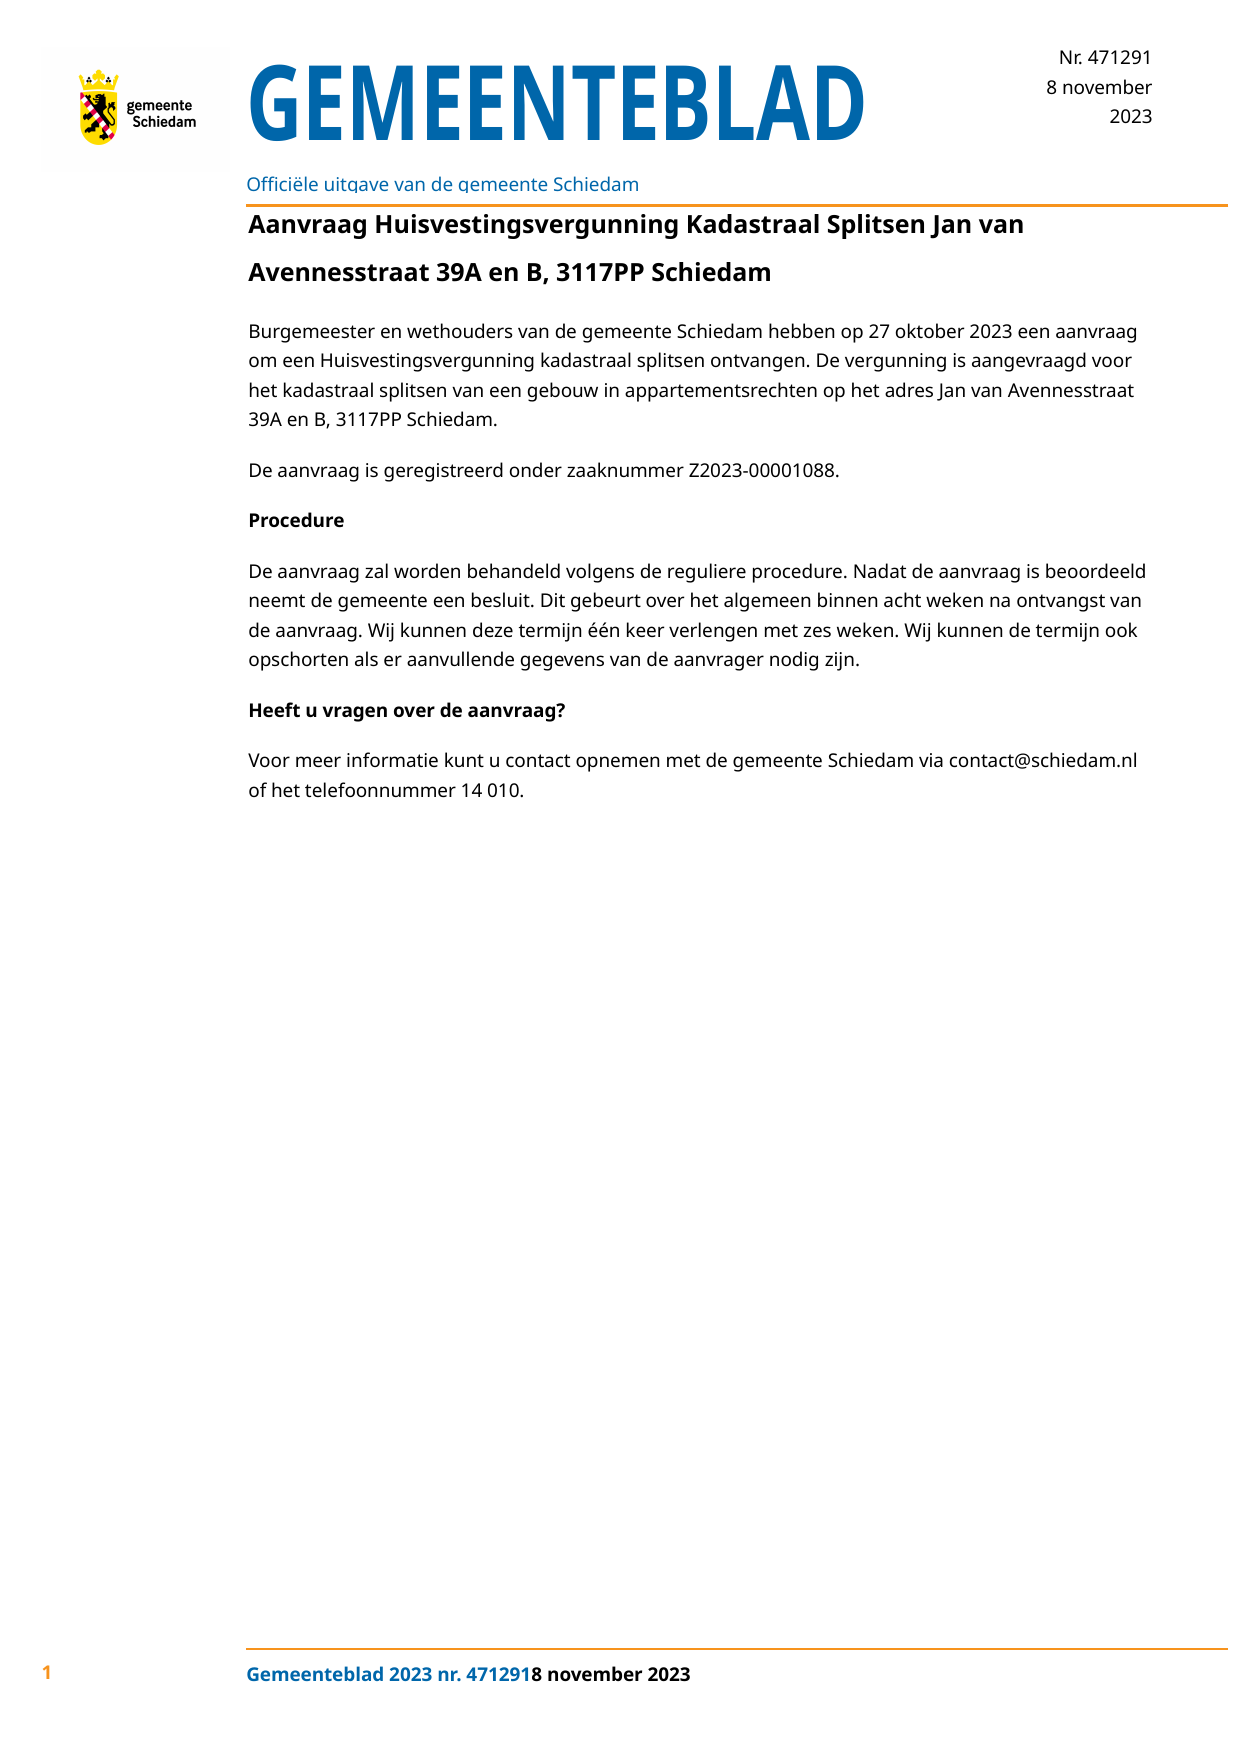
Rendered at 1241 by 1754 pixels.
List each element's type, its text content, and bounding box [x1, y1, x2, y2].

text Aanvraag Huisvestingsvergunning Kadastraal Splitsen Jan van Avennesstraat 39A en B, 3117PP Schiedam [248, 207, 1152, 288]
text Heeft u vragen over de aanvraag? [248, 697, 1152, 723]
text De aanvraag is geregistreerd onder zaaknummer Z2023-00001088. [248, 457, 1152, 483]
text De aanvraag zal worden behandeld volgens de reguliere procedure. Nadat de aanvraag is beoordeeld neemt de gemeente een besluit. Dit gebeurt over het algemeen binnen acht weken na ontvangst van de aanvraag. Wij kunnen deze termijn één keer verlengen met zes weken. Wij kunnen de termijn ook opschorten als er aanvullende gegevens van de aanvrager nodig zijn. [248, 558, 1152, 672]
text Procedure [248, 507, 1152, 533]
text Voor meer informatie kunt u contact opnemen met de gemeente Schiedam via contact@schiedam.nl of het telefoonnummer 14 010. [248, 747, 1152, 803]
picture [41, 47, 231, 172]
text Burgemeester en wethouders van de gemeente Schiedam hebben op 27 oktober 2023 een aanvraag om een Huisvestingsvergunning kadastraal splitsen ontvangen. De vergunning is aangevraagd voor het kadastraal splitsen van een gebouw in appartementsrechten op het adres Jan van Avennesstraat 39A en B, 3117PP Schiedam. [248, 318, 1152, 432]
